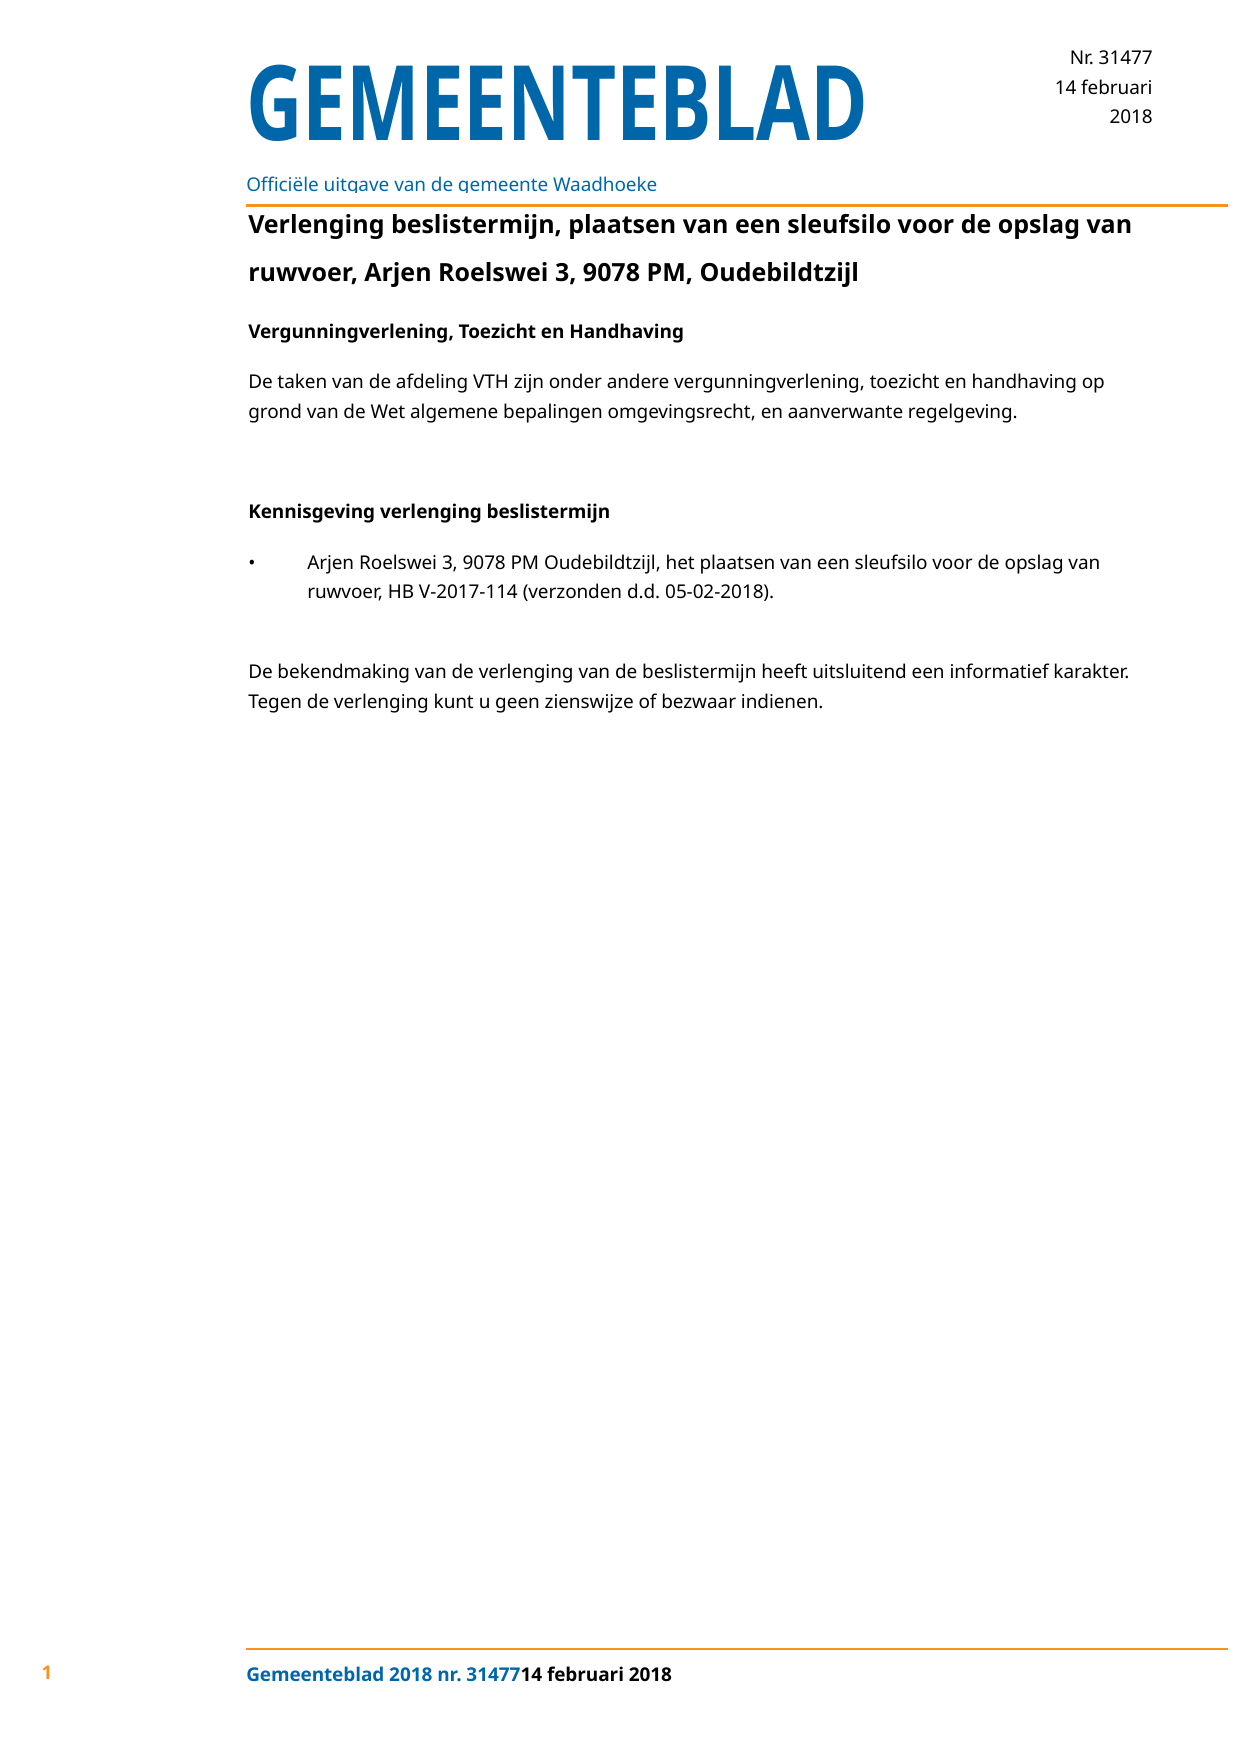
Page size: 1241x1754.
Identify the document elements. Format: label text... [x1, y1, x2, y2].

list Arjen Roelswei 3, 9078 PM Oudebildtzijl, het plaatsen van een sleufsilo voor de opslag van ruwvoer, HB V-2017-114 (verzonden d.d. 05-02-2018). [248, 549, 1152, 604]
text De bekendmaking van de verlenging van de beslistermijn heeft uitsluitend een informatief karakter. Tegen de verlenging kunt u geen zienswijze of bezwaar indienen. [248, 659, 1152, 714]
text Kennisgeving verlenging beslistermijn [248, 499, 1152, 524]
picture [41, 47, 231, 172]
text De taken van de afdeling VTH zijn onder andere vergunningverlening, toezicht en handhaving op grond van de Wet algemene bepalingen omgevingsrecht, en aanverwante regelgeving. [248, 368, 1152, 424]
text Verlenging beslistermijn, plaatsen van een sleufsilo voor de opslag van ruwvoer, Arjen Roelswei 3, 9078 PM, Oudebildtzijl [248, 207, 1152, 288]
text Vergunningverlening, Toezicht en Handhaving [248, 318, 1152, 344]
